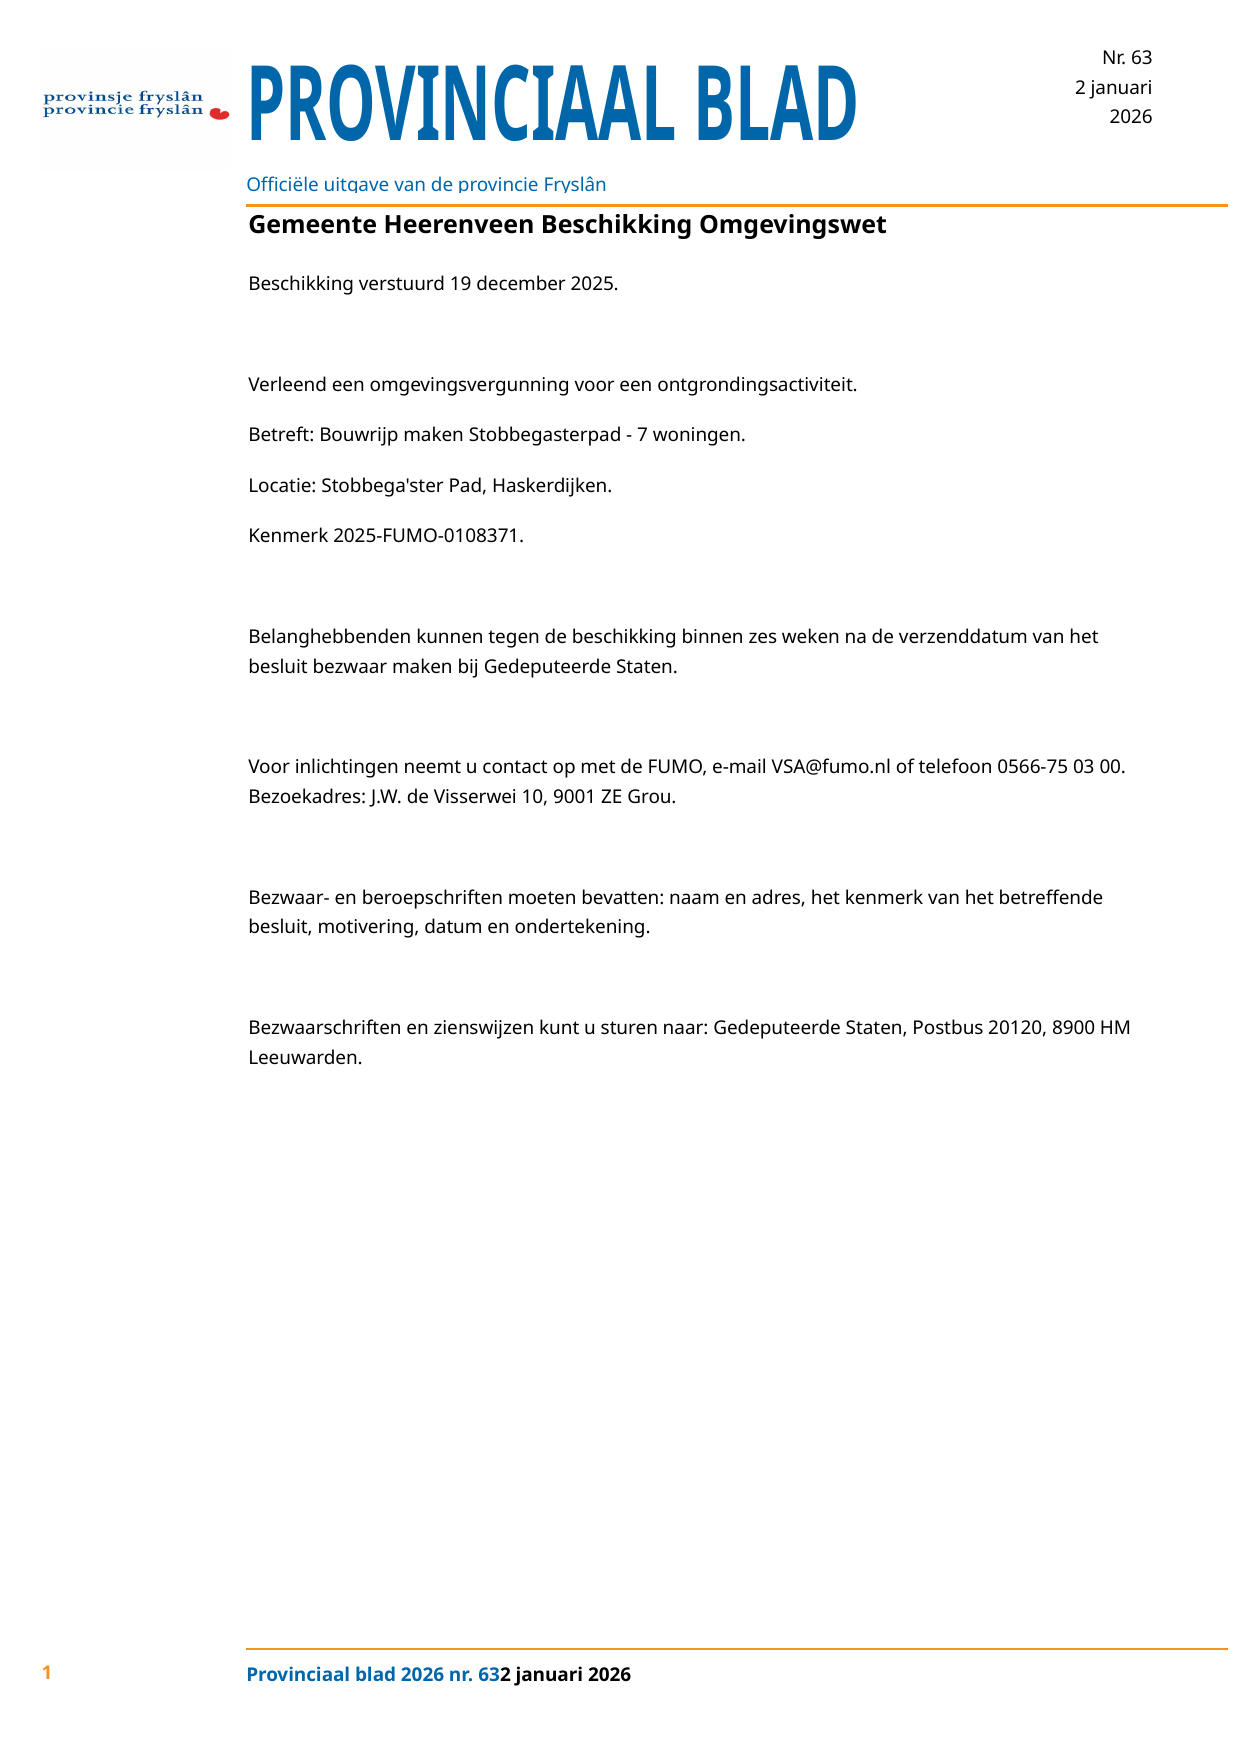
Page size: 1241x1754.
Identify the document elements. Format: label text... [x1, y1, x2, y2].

text Voor inlichtingen neemt u contact op met de FUMO, e-mail VSA@fumo.nl of telefoon 0566-75 03 00. Bezoekadres: J.W. de Visserwei 10, 9001 ZE Grou. [248, 754, 1152, 809]
text Betreft: Bouwrijp maken Stobbegasterpad - 7 woningen. [248, 422, 1152, 447]
text Belanghebbenden kunnen tegen de beschikking binnen zes weken na de verzenddatum van het besluit bezwaar maken bij Gedeputeerde Staten. [248, 623, 1152, 678]
text Beschikking verstuurd 19 december 2025. [248, 270, 1152, 296]
text Bezwaar- en beroepschriften moeten bevatten: naam en adres, het kenmerk van het betreffende besluit, motivering, datum en ondertekening. [248, 884, 1152, 939]
text Gemeente Heerenveen Beschikking Omgevingswet [248, 207, 1152, 241]
text Verleend een omgevingsvergunning voor een ontgrondingsactiviteit. [248, 371, 1152, 397]
text Bezwaarschriften en zienswijzen kunt u sturen naar: Gedeputeerde Staten, Postbus 20120, 8900 HM Leeuwarden. [248, 1014, 1152, 1070]
text Kenmerk 2025-FUMO-0108371. [248, 522, 1152, 548]
picture [41, 47, 231, 172]
text Locatie: Stobbega'ster Pad, Haskerdijken. [248, 472, 1152, 498]
